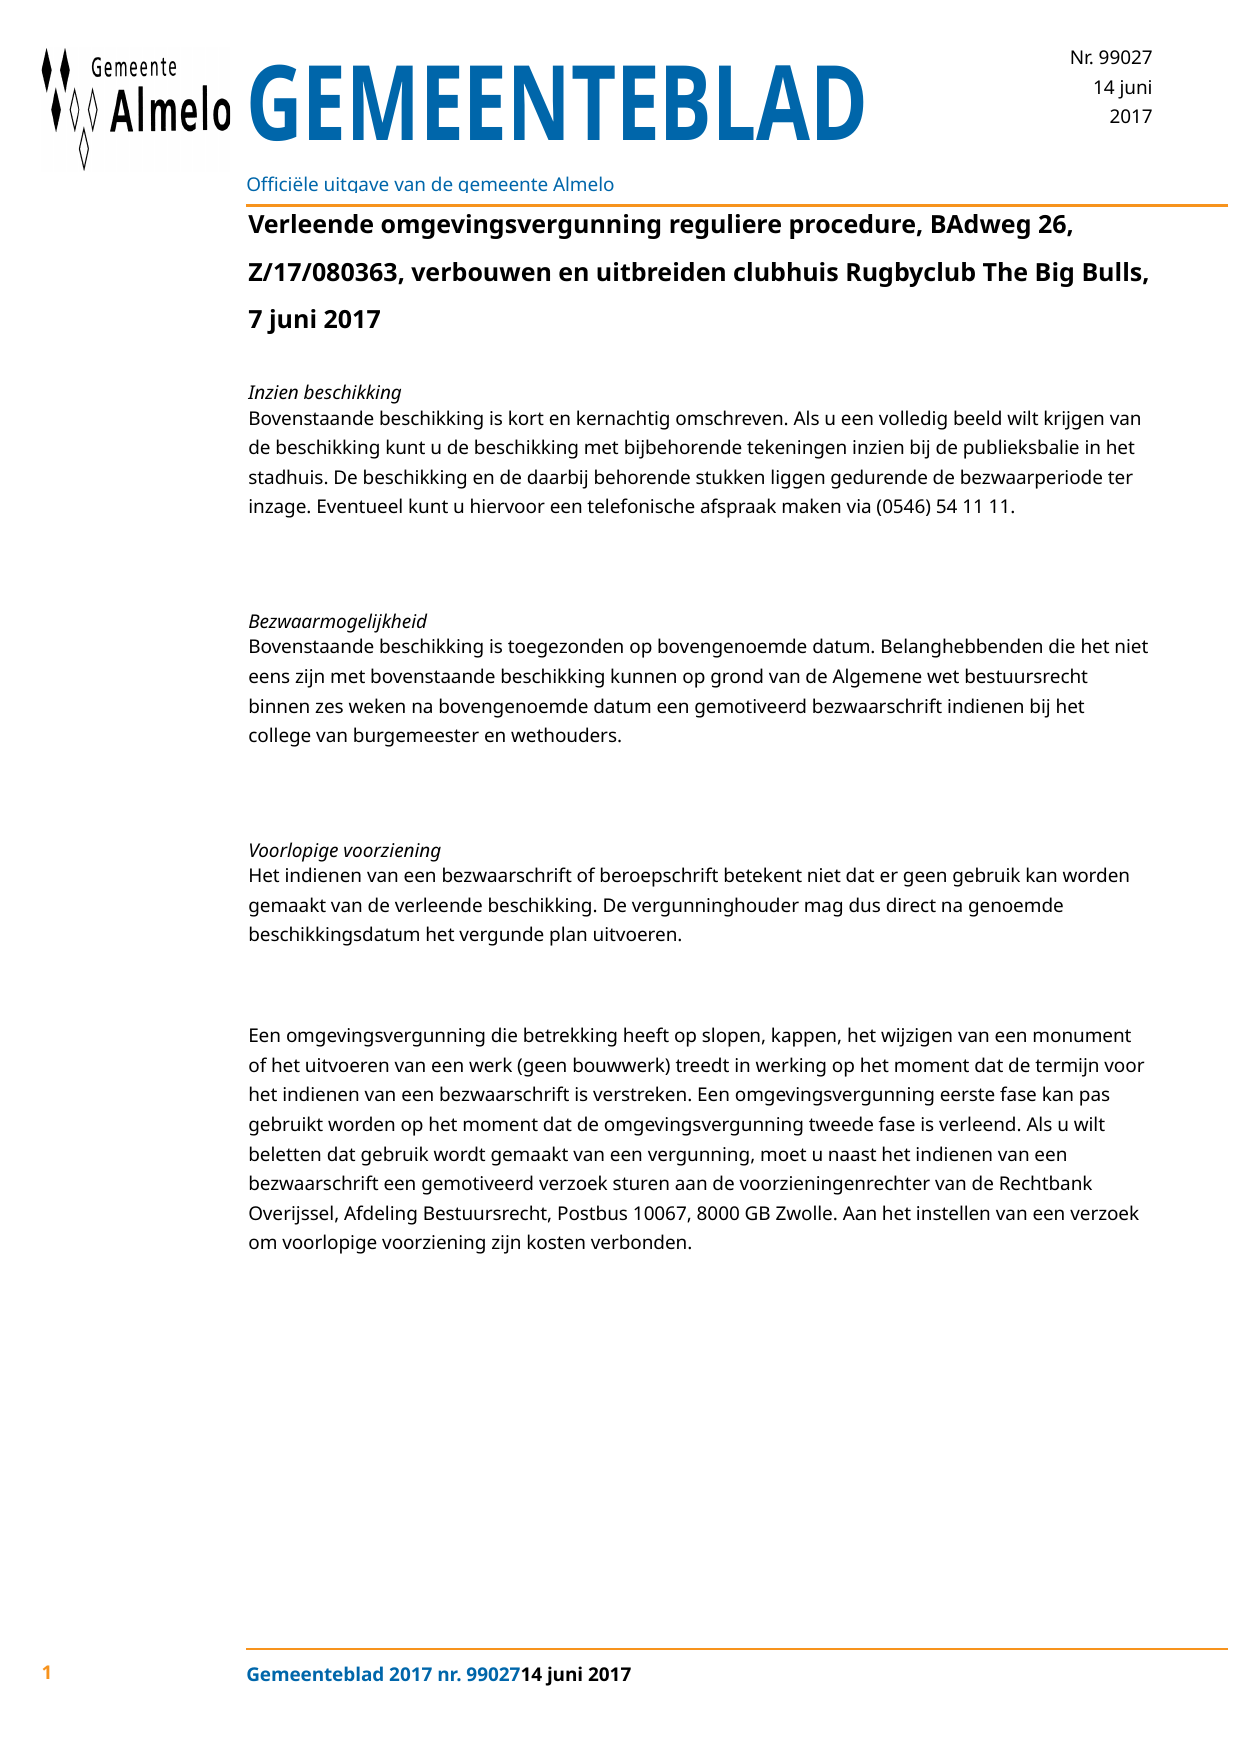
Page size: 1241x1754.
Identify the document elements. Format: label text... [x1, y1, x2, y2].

text Bovenstaande beschikking is kort en kernachtig omschreven. Als u een volledig beeld wilt krijgen van de beschikking kunt u de beschikking met bijbehorende tekeningen inzien bij de publieksbalie in het stadhuis. De beschikking en de daarbij behorende stukken liggen gedurende de bezwaarperiode ter inzage. Eventueel kunt u hiervoor een telefonische afspraak maken via (0546) 54 11 11. [248, 405, 1152, 519]
text Het indienen van een bezwaarschrift of beroepschrift betekent niet dat er geen gebruik kan worden gemaakt van de verleende beschikking. De vergunninghouder mag dus direct na genoemde beschikkingsdatum het vergunde plan uitvoeren. [248, 862, 1152, 947]
text Bovenstaande beschikking is toegezonden op bovengenoemde datum. Belanghebbenden die het niet eens zijn met bovenstaande beschikking kunnen op grond van de Algemene wet bestuursrecht binnen zes weken na bovengenoemde datum een gemotiveerd bezwaarschrift indienen bij het college van burgemeester en wethouders. [248, 634, 1152, 748]
picture [41, 47, 231, 172]
text Voorlopige voorziening [248, 837, 1152, 862]
text Bezwaarmogelijkheid [248, 608, 1152, 634]
text Een omgevingsvergunning die betrekking heeft op slopen, kappen, het wijzigen van een monument of het uitvoeren van een werk (geen bouwwerk) treedt in werking op het moment dat de termijn voor het indienen van een bezwaarschrift is verstreken. Een omgevingsvergunning eerste fase kan pas gebruikt worden op het moment dat de omgevingsvergunning tweede fase is verleend. Als u wilt beletten dat gebruik wordt gemaakt van een vergunning, moet u naast het indienen van een bezwaarschrift een gemotiveerd verzoek sturen aan de voorzieningenrechter van de Rechtbank Overijssel, Afdeling Bestuursrecht, Postbus 10067, 8000 GB Zwolle. Aan het instellen van een verzoek om voorlopige voorziening zijn kosten verbonden. [248, 1022, 1152, 1255]
text Inzien beschikking [248, 379, 1152, 405]
text Verleende omgevingsvergunning reguliere procedure, BAdweg 26, Z/17/080363, verbouwen en uitbreiden clubhuis Rugbyclub The Big Bulls, 7 juni 2017 [248, 207, 1152, 336]
